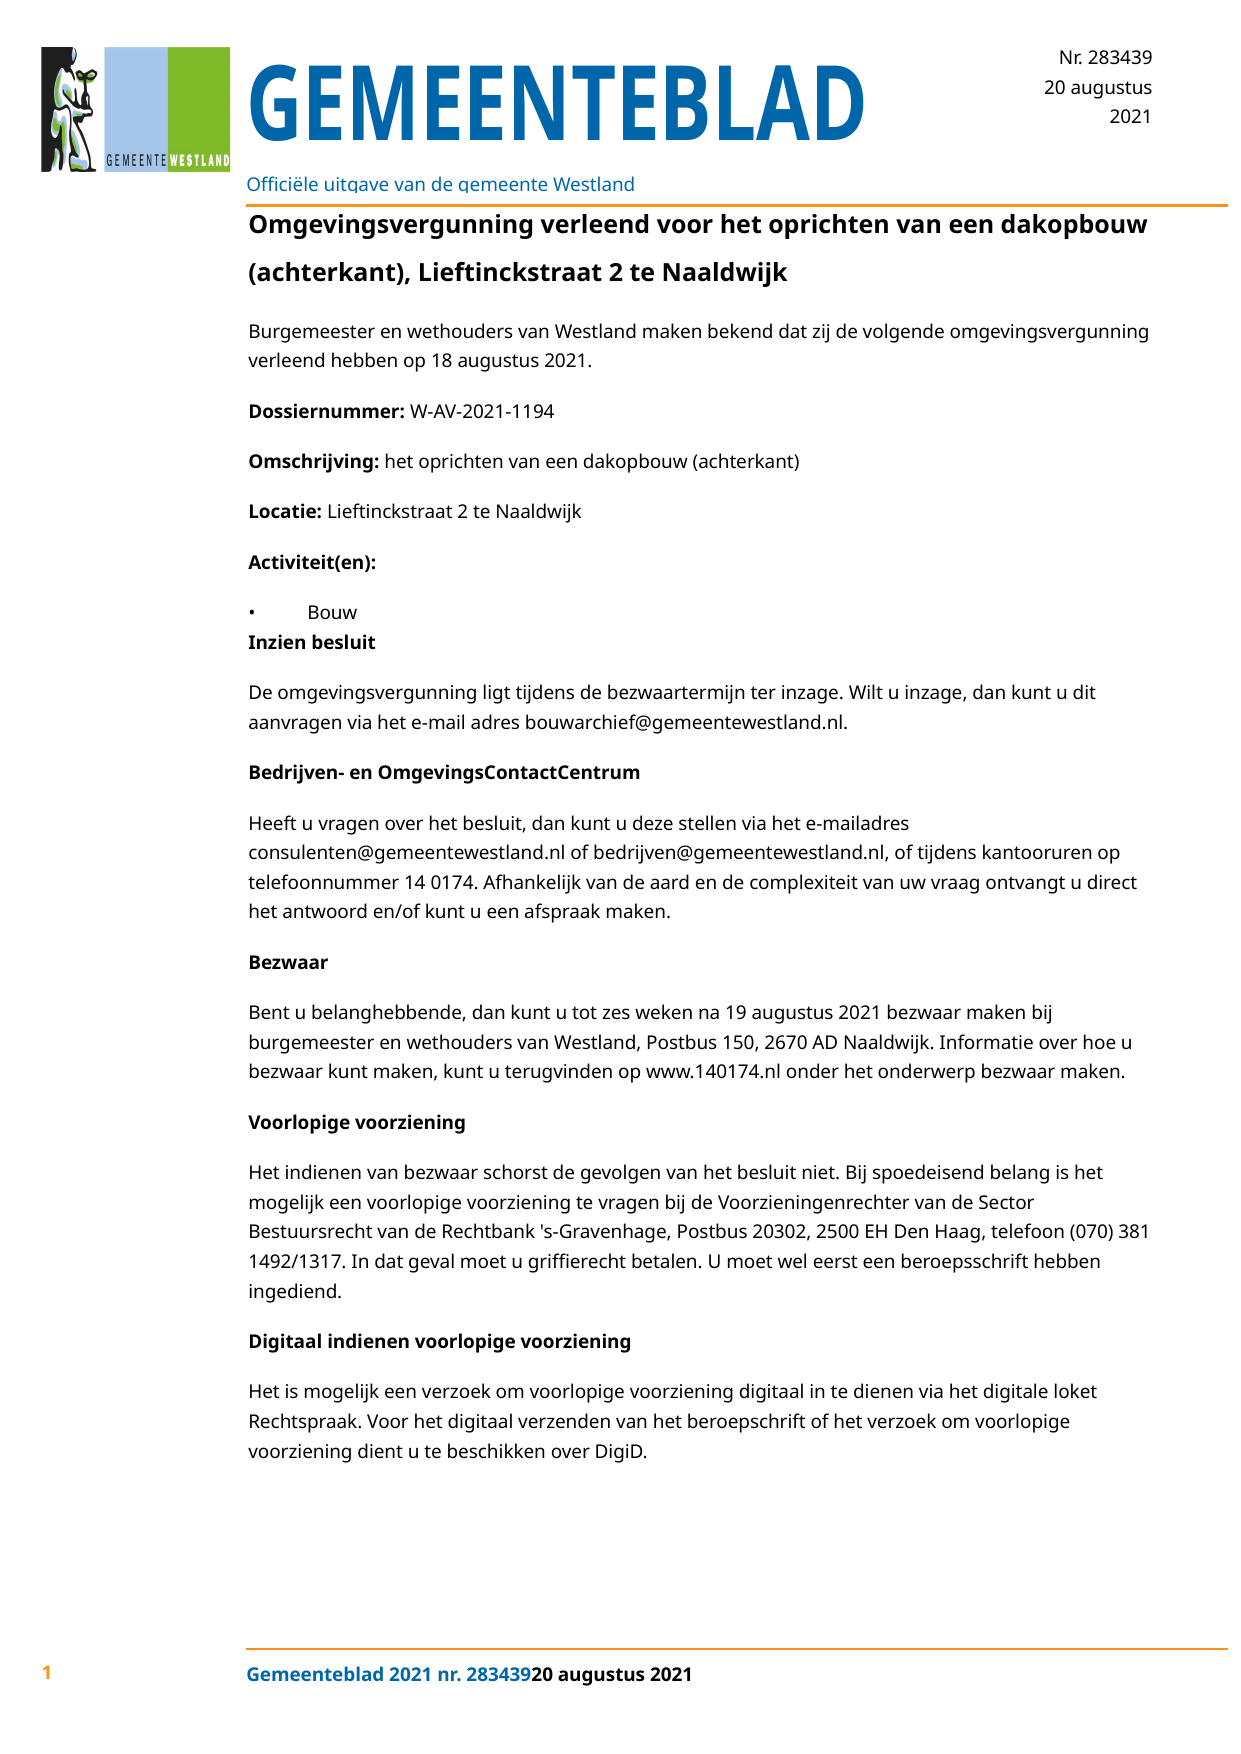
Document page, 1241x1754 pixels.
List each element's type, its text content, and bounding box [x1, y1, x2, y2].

text Het is mogelijk een verzoek om voorlopige voorziening digitaal in te dienen via het digitale loket Rechtspraak. Voor het digitaal verzenden van het beroepschrift of het verzoek om voorlopige voorziening dient u te beschikken over DigiD. [248, 1379, 1152, 1464]
text Heeft u vragen over het besluit, dan kunt u deze stellen via het e-mailadres consulenten@gemeentewestland.nl of bedrijven@gemeentewestland.nl, of tijdens kantooruren op telefoonnummer 14 0174. Afhankelijk van de aard en de complexiteit van uw vraag ontvangt u direct het antwoord en/of kunt u een afspraak maken. [248, 810, 1152, 924]
list Bouw [248, 599, 1152, 625]
text Inzien besluit [248, 629, 1152, 655]
text Locatie: Lieftinckstraat 2 te Naaldwijk [248, 499, 1152, 524]
text Bedrijven- en OmgevingsContactCentrum [248, 759, 1152, 785]
text Het indienen van bezwaar schorst de gevolgen van het besluit niet. Bij spoedeisend belang is het mogelijk een voorlopige voorziening te vragen bij de Voorzieningenrechter van de Sector Bestuursrecht van de Rechtbank 's-Gravenhage, Postbus 20302, 2500 EH Den Haag, telefoon (070) 381 1492/1317. In dat geval moet u griffierecht betalen. U moet wel eerst een beroepsschrift hebben ingediend. [248, 1159, 1152, 1304]
text Voorlopige voorziening [248, 1109, 1152, 1135]
text De omgevingsvergunning ligt tijdens de bezwaartermijn ter inzage. Wilt u inzage, dan kunt u dit aanvragen via het e-mail adres bouwarchief@gemeentewestland.nl. [248, 679, 1152, 735]
picture [41, 47, 231, 172]
text Omschrijving: het oprichten van een dakopbouw (achterkant) [248, 448, 1152, 474]
text Bezwaar [248, 949, 1152, 975]
text Digitaal indienen voorlopige voorziening [248, 1328, 1152, 1354]
text Bent u belanghebbende, dan kunt u tot zes weken na 19 augustus 2021 bezwaar maken bij burgemeester en wethouders van Westland, Postbus 150, 2670 AD Naaldwijk. Informatie over hoe u bezwaar kunt maken, kunt u terugvinden op www.140174.nl onder het onderwerp bezwaar maken. [248, 999, 1152, 1084]
text Activiteit(en): [248, 549, 1152, 575]
text Omgevingsvergunning verleend voor het oprichten van een dakopbouw (achterkant), Lieftinckstraat 2 te Naaldwijk [248, 207, 1152, 288]
text Burgemeester en wethouders van Westland maken bekend dat zij de volgende omgevingsvergunning verleend hebben op 18 augustus 2021. [248, 318, 1152, 373]
text Dossiernummer: W-AV-2021-1194 [248, 398, 1152, 424]
